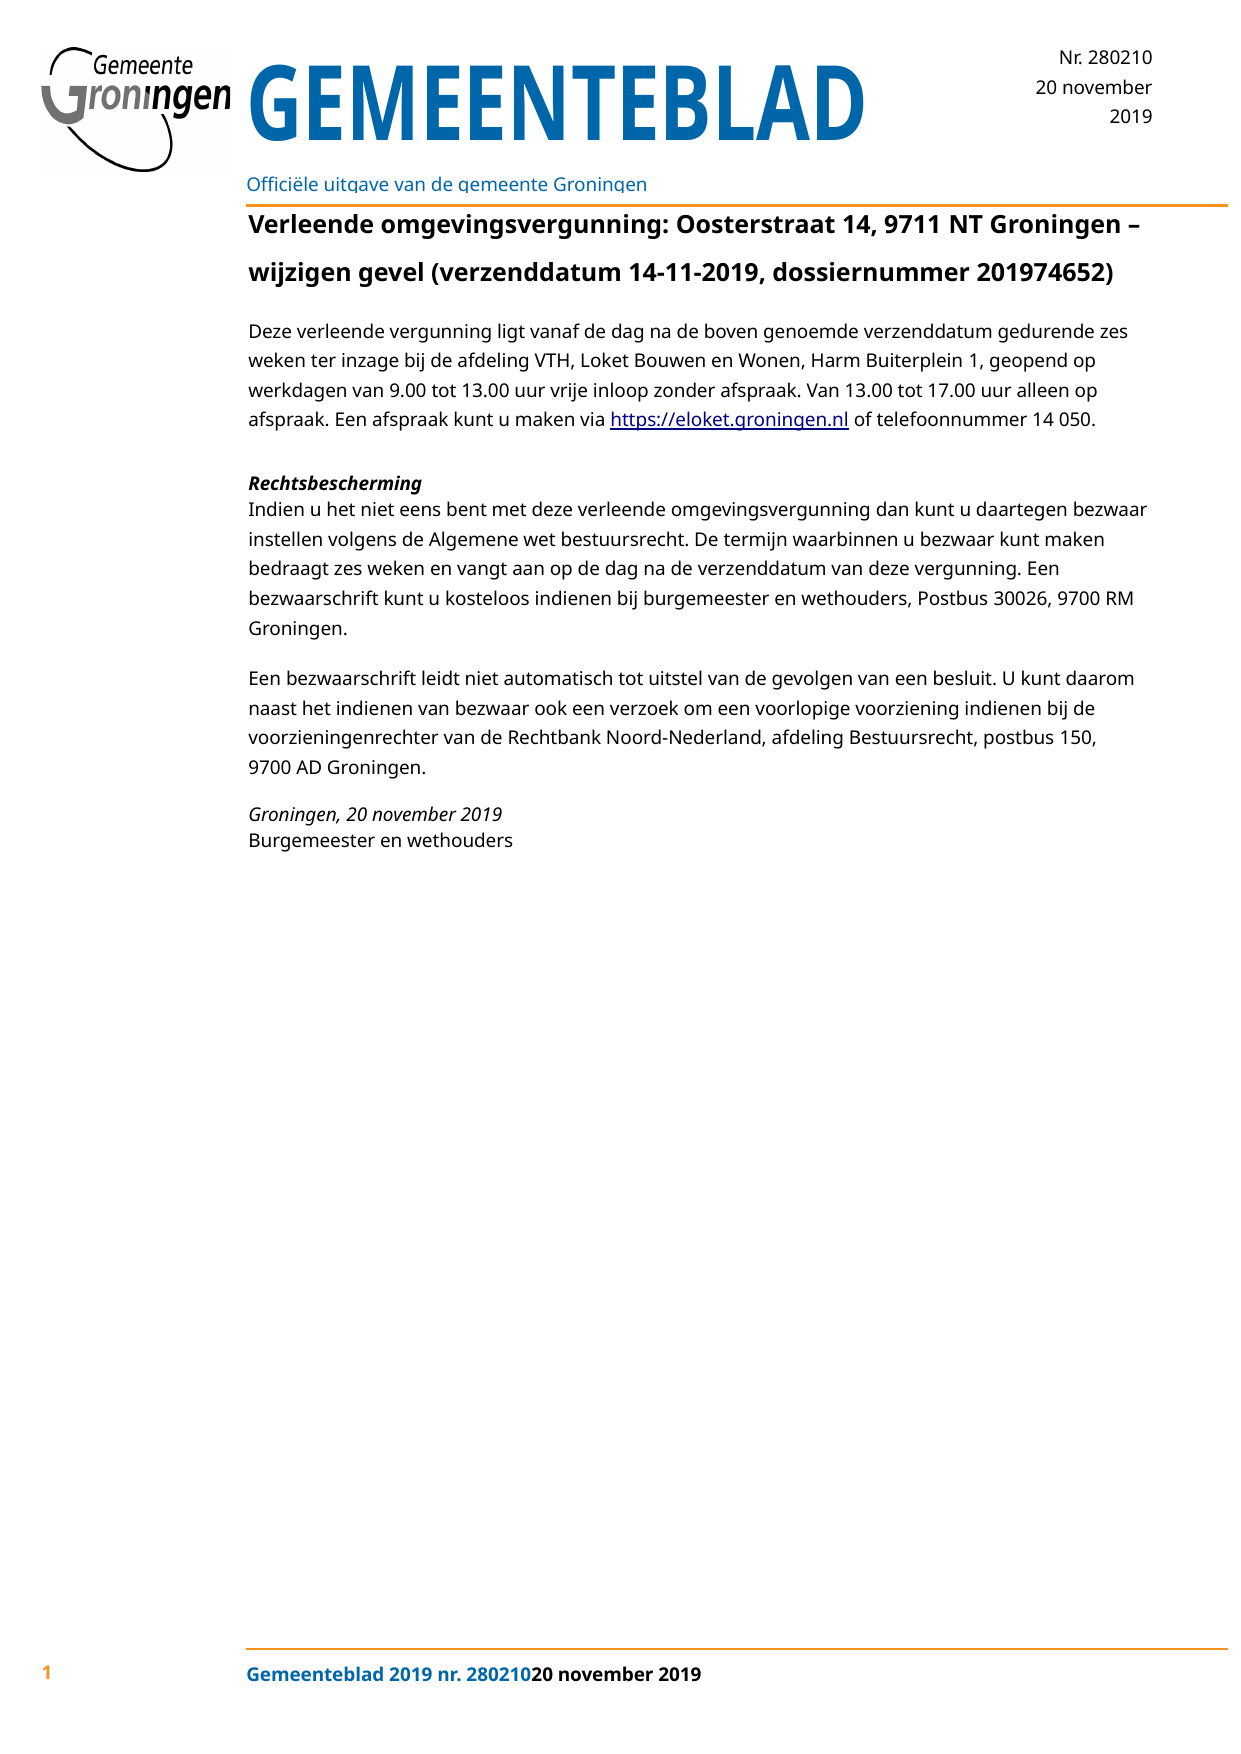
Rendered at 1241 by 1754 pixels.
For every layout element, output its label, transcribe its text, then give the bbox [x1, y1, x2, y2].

text Deze verleende vergunning ligt vanaf de dag na de boven genoemde verzenddatum gedurende zes weken ter inzage bij de afdeling VTH, Loket Bouwen en Wonen, Harm Buiterplein 1, geopend op werkdagen van 9.00 tot 13.00 uur vrije inloop zonder afspraak. Van 13.00 tot 17.00 uur alleen op afspraak. Een afspraak kunt u maken via https://eloket.groningen.nl of telefoonnummer 14 050. [248, 318, 1152, 432]
text Een bezwaarschrift leidt niet automatisch tot uitstel van de gevolgen van een besluit. U kunt daarom naast het indienen van bezwaar ook een verzoek om een voorlopige voorziening indienen bij de voorzieningenrechter van de Rechtbank Noord-Nederland, afdeling Bestuursrecht, postbus 150, 9700 AD Groningen. [248, 665, 1152, 779]
text Verleende omgevingsvergunning: Oosterstraat 14, 9711 NT Groningen – wijzigen gevel (verzenddatum 14-11-2019, dossiernummer 201974652) [248, 207, 1152, 288]
text Indien u het niet eens bent met deze verleende omgevingsvergunning dan kunt u daartegen bezwaar instellen volgens de Algemene wet bestuursrecht. De termijn waarbinnen u bezwaar kunt maken bedraagt zes weken en vangt aan op de dag na de verzenddatum van deze vergunning. Een bezwaarschrift kunt u kosteloos indienen bij burgemeester en wethouders, Postbus 30026, 9700 RM Groningen. [248, 496, 1152, 640]
picture [41, 47, 231, 172]
text Groningen, 20 november 2019 [248, 802, 1152, 827]
text Burgemeester en wethouders [248, 827, 1152, 853]
text Rechtsbescherming [248, 471, 1152, 496]
